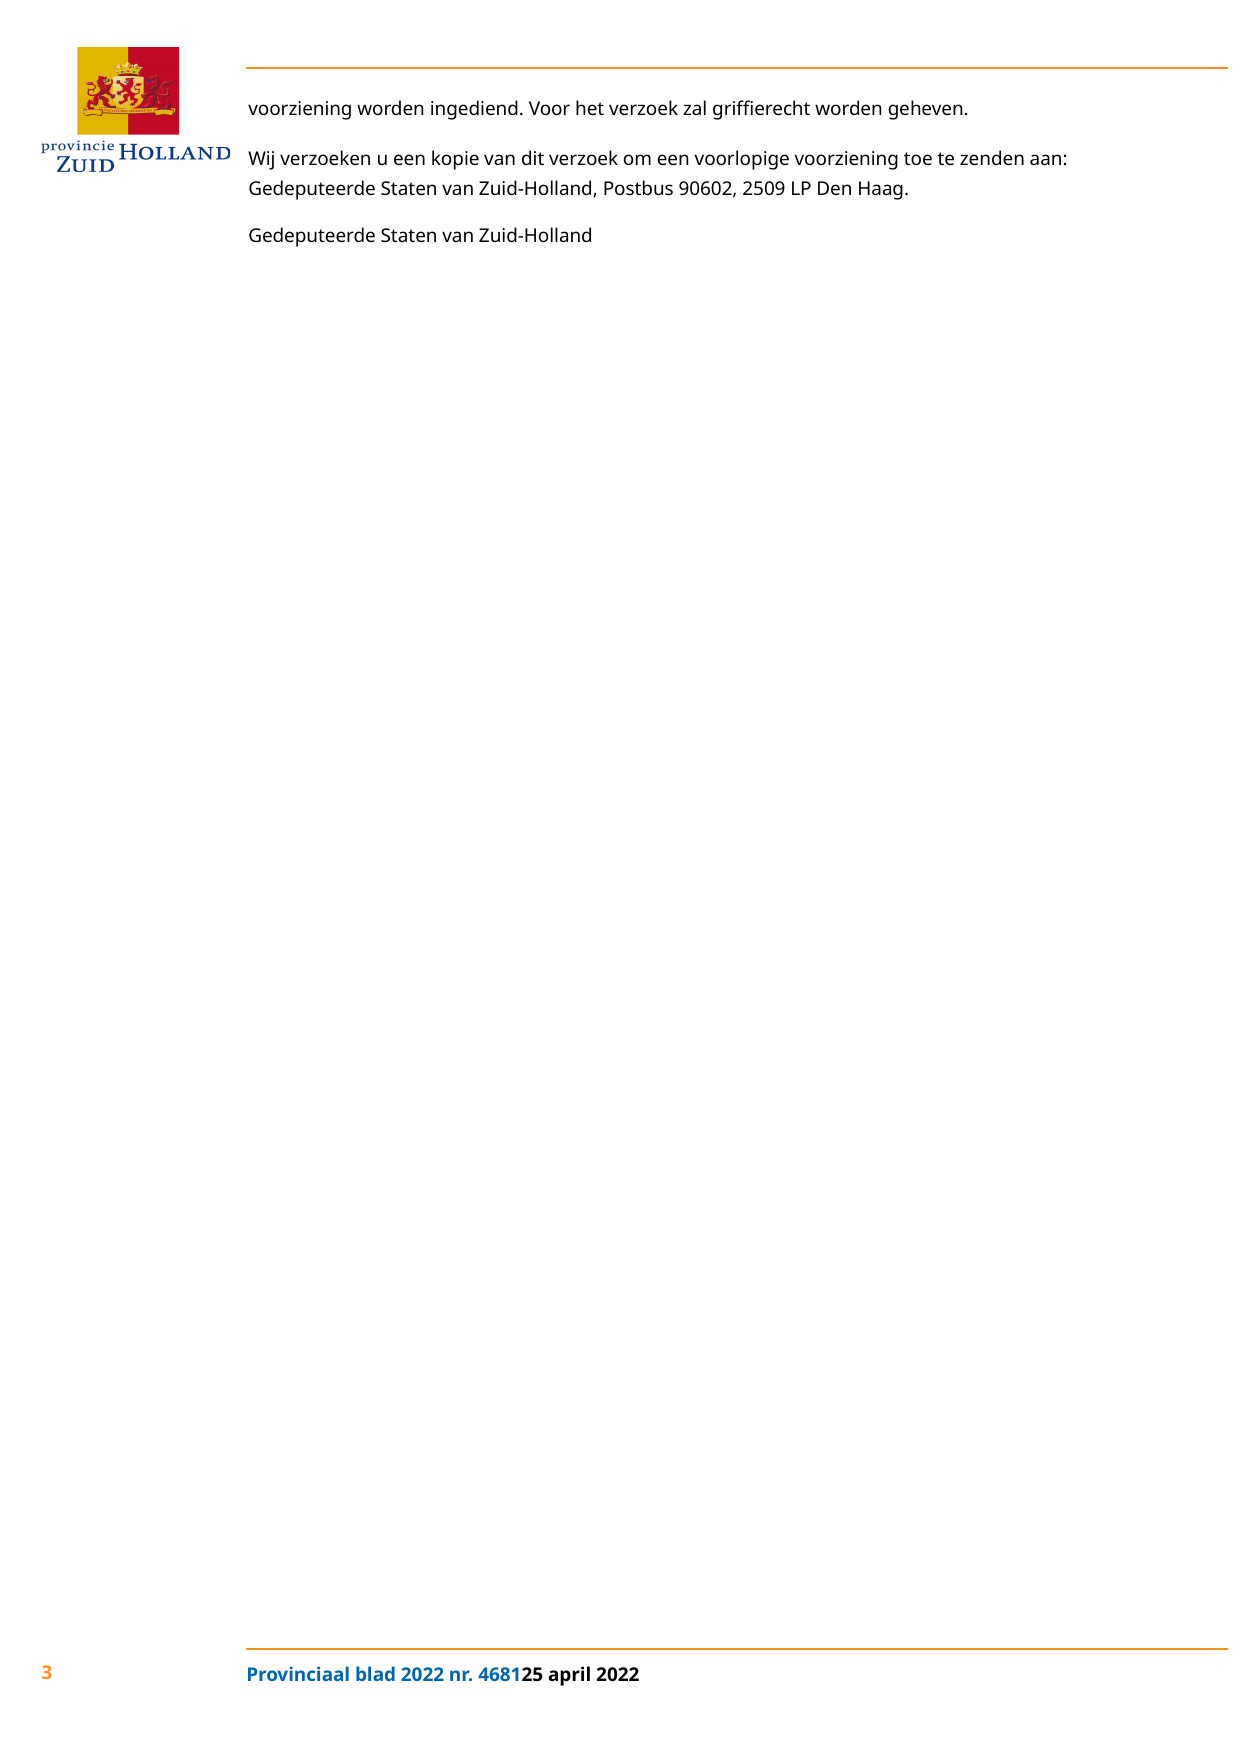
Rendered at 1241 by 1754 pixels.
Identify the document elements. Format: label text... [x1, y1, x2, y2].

picture [41, 47, 231, 172]
text voorziening worden ingediend. Voor het verzoek zal griffierecht worden geheven. [248, 95, 1152, 121]
text Gedeputeerde Staten van Zuid-Holland [248, 223, 1152, 248]
text Wij verzoeken u een kopie van dit verzoek om een voorlopige voorziening toe te zenden aan: Gedeputeerde Staten van Zuid-Holland, Postbus 90602, 2509 LP Den Haag. [248, 145, 1152, 201]
